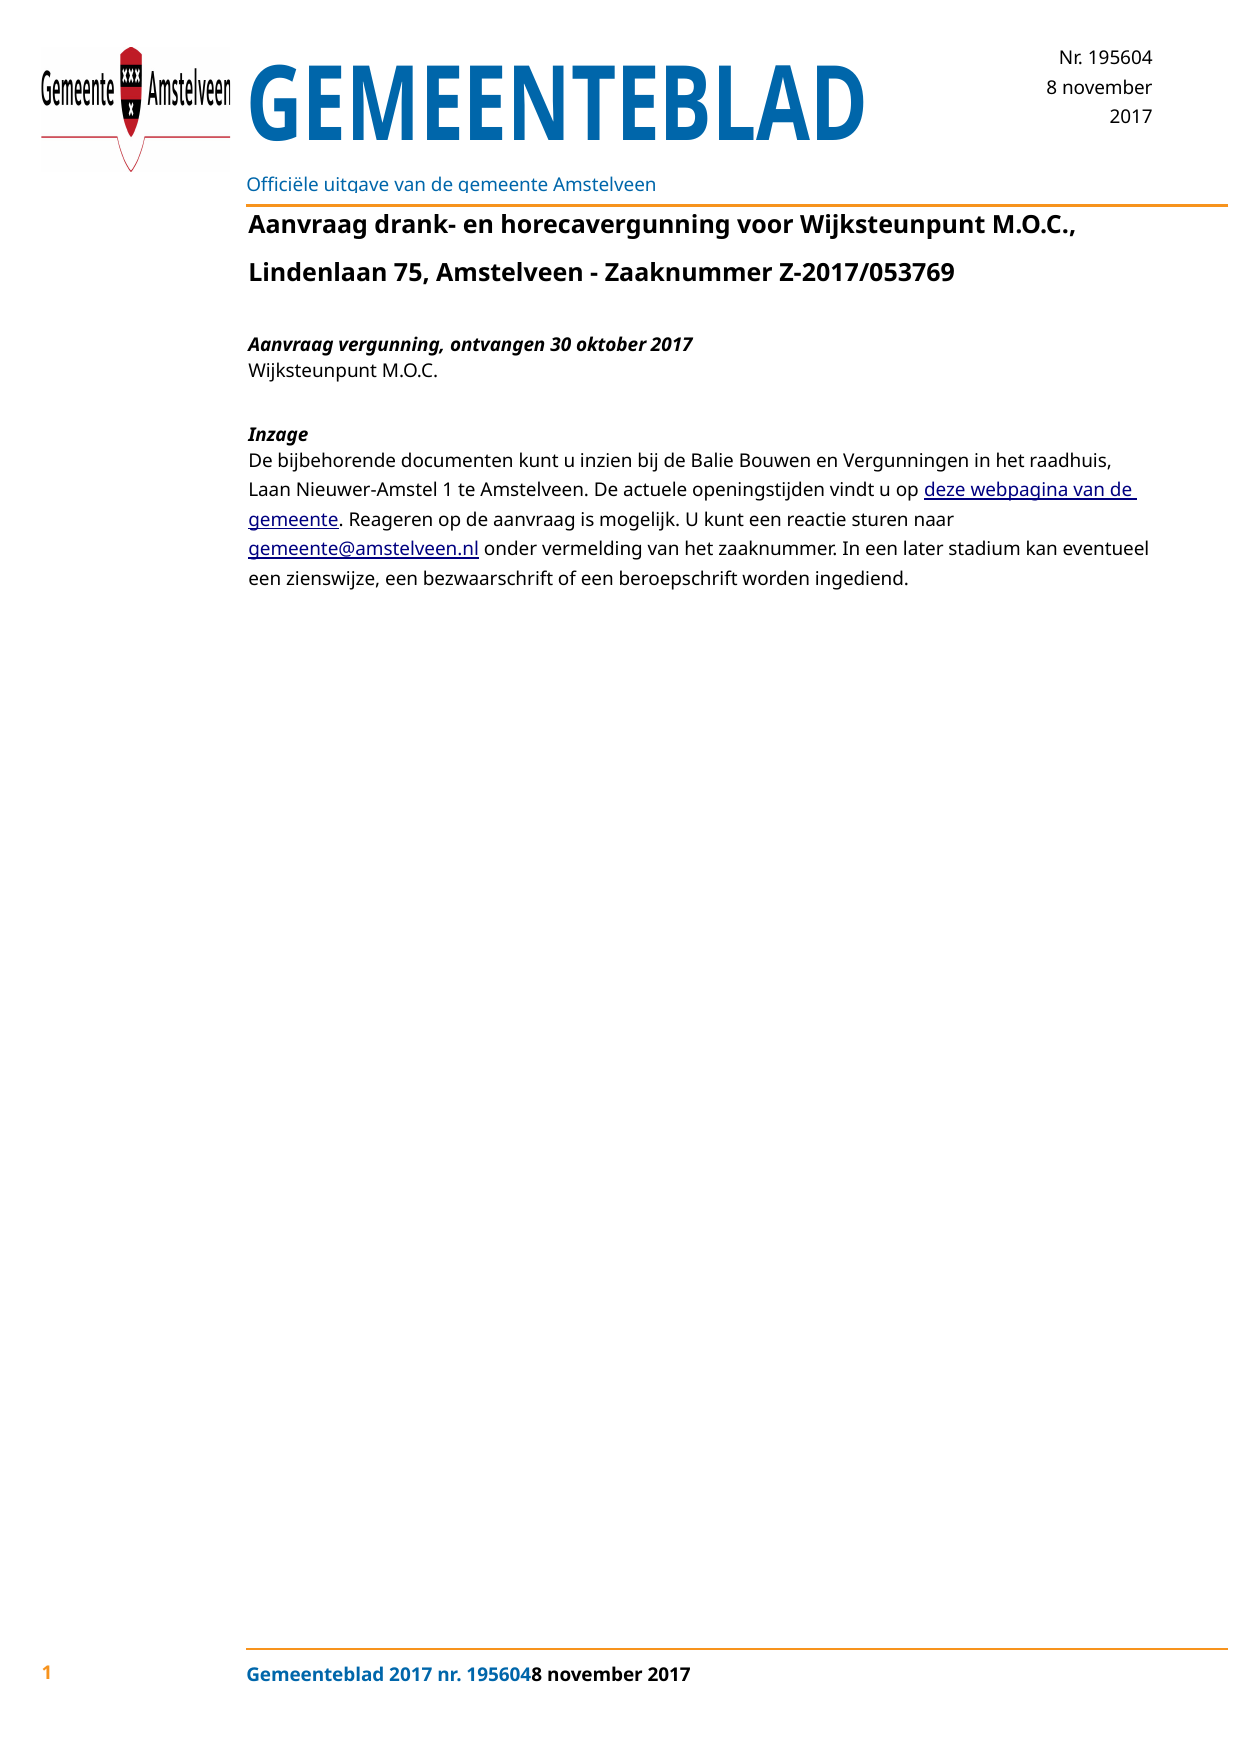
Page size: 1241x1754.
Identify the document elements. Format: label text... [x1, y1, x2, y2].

text Inzage [248, 421, 1152, 447]
text Aanvraag drank- en horecavergunning voor Wijksteunpunt M.O.C., Lindenlaan 75, Amstelveen - Zaaknummer Z-2017/053769 [248, 207, 1152, 288]
picture [41, 47, 231, 172]
text Aanvraag vergunning, ontvangen 30 oktober 2017 [248, 331, 1152, 357]
text Wijksteunpunt M.O.C. [248, 357, 1152, 383]
text De bijbehorende documenten kunt u inzien bij de Balie Bouwen en Vergunningen in het raadhuis, Laan Nieuwer-Amstel 1 te Amstelveen. De actuele openingstijden vindt u op deze webpagina van de gemeente. Reageren op de aanvraag is mogelijk. U kunt een reactie sturen naar gemeente@amstelveen.nl onder vermelding van het zaaknummer. In een later stadium kan eventueel een zienswijze, een bezwaarschrift of een beroepschrift worden ingediend. [248, 447, 1152, 591]
